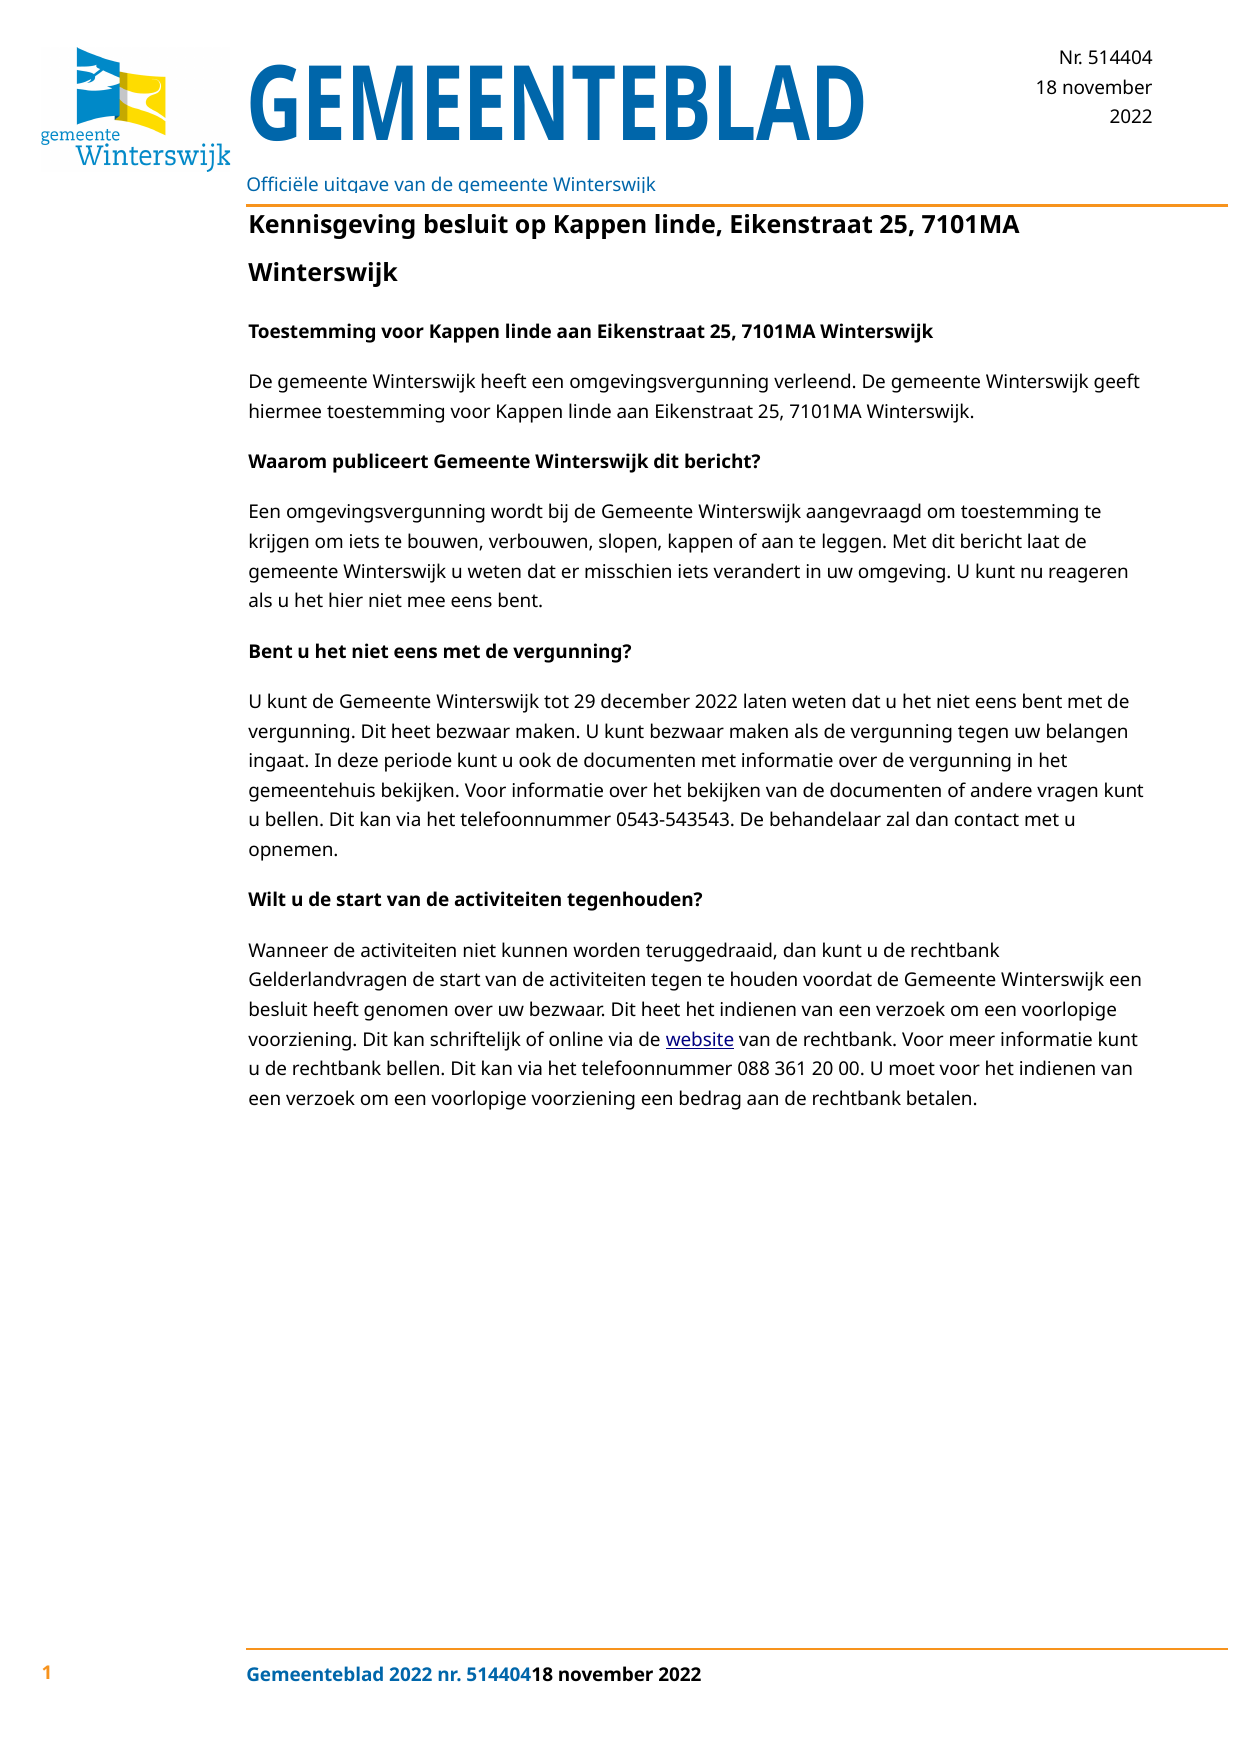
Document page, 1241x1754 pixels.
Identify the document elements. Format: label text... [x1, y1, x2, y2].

text De gemeente Winterswijk heeft een omgevingsvergunning verleend. De gemeente Winterswijk geeft hiermee toestemming voor Kappen linde aan Eikenstraat 25, 7101MA Winterswijk. [248, 368, 1152, 424]
picture [225, 153, 231, 162]
text Wanneer de activiteiten niet kunnen worden teruggedraaid, dan kunt u de rechtbank Gelderlandvragen de start van de activiteiten tegen te houden voordat de Gemeente Winterswijk een besluit heeft genomen over uw bezwaar. Dit heet het indienen van een verzoek om een voorlopige voorziening. Dit kan schriftelijk of online via de website van de rechtbank. Voor meer informatie kunt u de rechtbank bellen. Dit kan via het telefoonnummer 088 361 20 00. U moet voor het indienen van een verzoek om een voorlopige voorziening een bedrag aan de rechtbank betalen. [248, 937, 1152, 1111]
text Wilt u de start van de activiteiten tegenhouden? [248, 887, 1152, 912]
text Toestemming voor Kappen linde aan Eikenstraat 25, 7101MA Winterswijk [248, 318, 1152, 344]
text Kennisgeving besluit op Kappen linde, Eikenstraat 25, 7101MA Winterswijk [248, 207, 1152, 288]
text Een omgevingsvergunning wordt bij de Gemeente Winterswijk aangevraagd om toestemming te krijgen om iets te bouwen, verbouwen, slopen, kappen of aan te leggen. Met dit bericht laat de gemeente Winterswijk u weten dat er misschien iets verandert in uw omgeving. U kunt nu reageren als u het hier niet mee eens bent. [248, 499, 1152, 613]
text Waarom publiceert Gemeente Winterswijk dit bericht? [248, 448, 1152, 474]
text U kunt de Gemeente Winterswijk tot 29 december 2022 laten weten dat u het niet eens bent met de vergunning. Dit heet bezwaar maken. U kunt bezwaar maken als de vergunning tegen uw belangen ingaat. In deze periode kunt u ook de documenten met informatie over de vergunning in het gemeentehuis bekijken. Voor informatie over het bekijken van de documenten of andere vragen kunt u bellen. Dit kan via het telefoonnummer 0543-543543. De behandelaar zal dan contact met u opnemen. [248, 688, 1152, 862]
text Bent u het niet eens met de vergunning? [248, 638, 1152, 664]
picture [41, 47, 231, 172]
